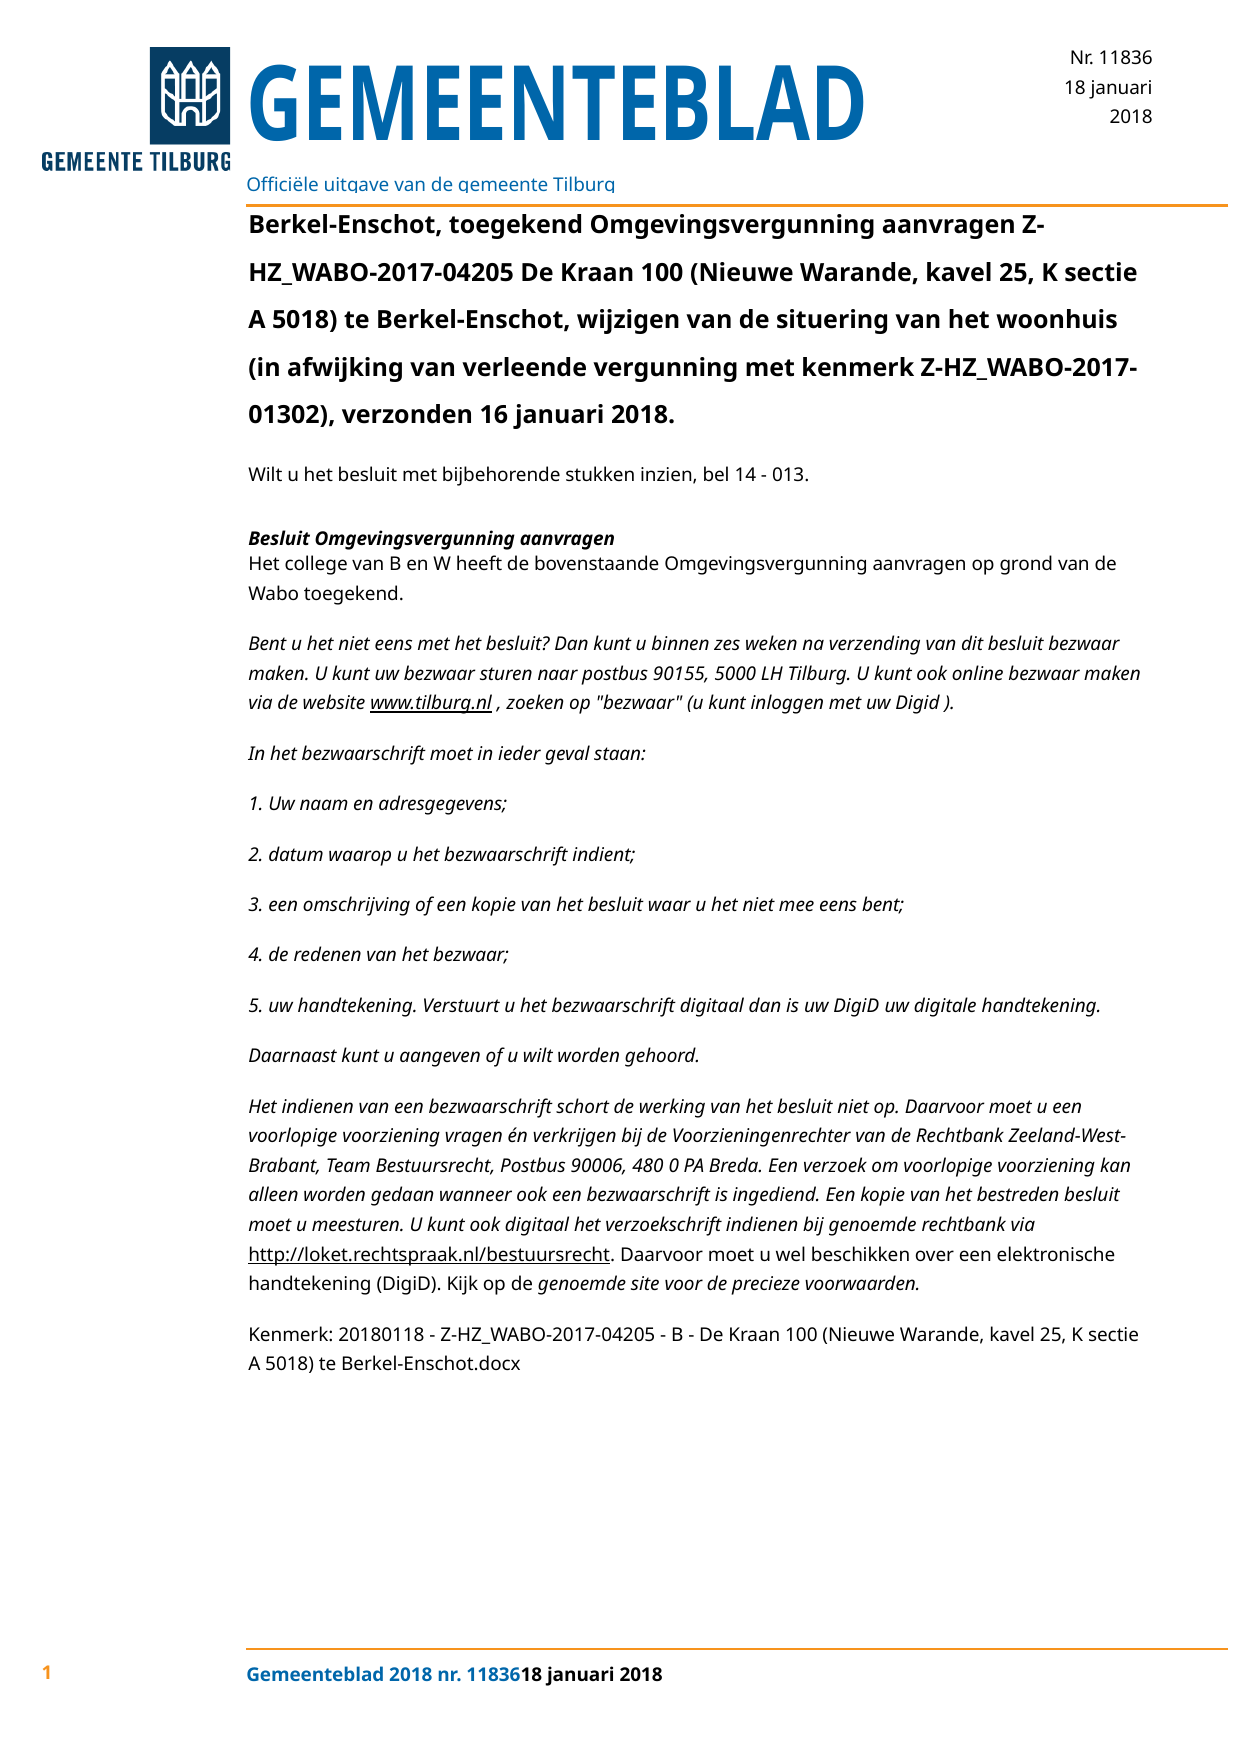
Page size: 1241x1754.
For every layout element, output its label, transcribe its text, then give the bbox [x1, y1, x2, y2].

text Wilt u het besluit met bijbehorende stukken inzien, bel 14 - 013. [248, 461, 1152, 486]
text 2. datum waarop u het bezwaarschrift indient; [248, 841, 1152, 867]
text 3. een omschrijving of een kopie van het besluit waar u het niet mee eens bent; [248, 891, 1152, 917]
picture [41, 47, 231, 172]
text Het indienen van een bezwaarschrift schort de werking van het besluit niet op. Daarvoor moet u een voorlopige voorziening vragen én verkrijgen bij de Voorzieningenrechter van de Rechtbank Zeeland-West-Brabant, Team Bestuursrecht, Postbus 90006, 480 0 PA Breda. Een verzoek om voorlopige voorziening kan alleen worden gedaan wanneer ook een bezwaarschrift is ingediend. Een kopie van het bestreden besluit moet u meesturen. U kunt ook digitaal het verzoekschrift indienen bij genoemde rechtbank via http://loket.rechtspraak.nl/bestuursrecht. Daarvoor moet u wel beschikken over een elektronische handtekening (DigiD). Kijk op de genoemde site voor de precieze voorwaarden. [248, 1093, 1152, 1296]
text Bent u het niet eens met het besluit? Dan kunt u binnen zes weken na verzending van dit besluit bezwaar maken. U kunt uw bezwaar sturen naar postbus 90155, 5000 LH Tilburg. U kunt ook online bezwaar maken via de website www.tilburg.nl , zoeken op "bezwaar" (u kunt inloggen met uw Digid ). [248, 630, 1152, 715]
text Berkel-Enschot, toegekend Omgevingsvergunning aanvragen Z-HZ_WABO-2017-04205 De Kraan 100 (Nieuwe Warande, kavel 25, K sectie A 5018) te Berkel-Enschot, wijzigen van de situering van het woonhuis (in afwijking van verleende vergunning met kenmerk Z-HZ_WABO-2017-01302), verzonden 16 januari 2018. [248, 207, 1152, 431]
text Daarnaast kunt u aangeven of u wilt worden gehoord. [248, 1042, 1152, 1068]
text Besluit Omgevingsvergunning aanvragen [248, 525, 1152, 550]
text 1. Uw naam en adresgegevens; [248, 790, 1152, 816]
text 5. uw handtekening. Verstuurt u het bezwaarschrift digitaal dan is uw DigiD uw digitale handtekening. [248, 992, 1152, 1018]
text Kenmerk: 20180118 - Z-HZ_WABO-2017-04205 - B - De Kraan 100 (Nieuwe Warande, kavel 25, K sectie A 5018) te Berkel-Enschot.docx [248, 1321, 1152, 1376]
text In het bezwaarschrift moet in ieder geval staan: [248, 740, 1152, 766]
text Het college van B en W heeft de bovenstaande Omgevingsvergunning aanvragen op grond van de Wabo toegekend. [248, 550, 1152, 606]
text 4. de redenen van het bezwaar; [248, 942, 1152, 967]
